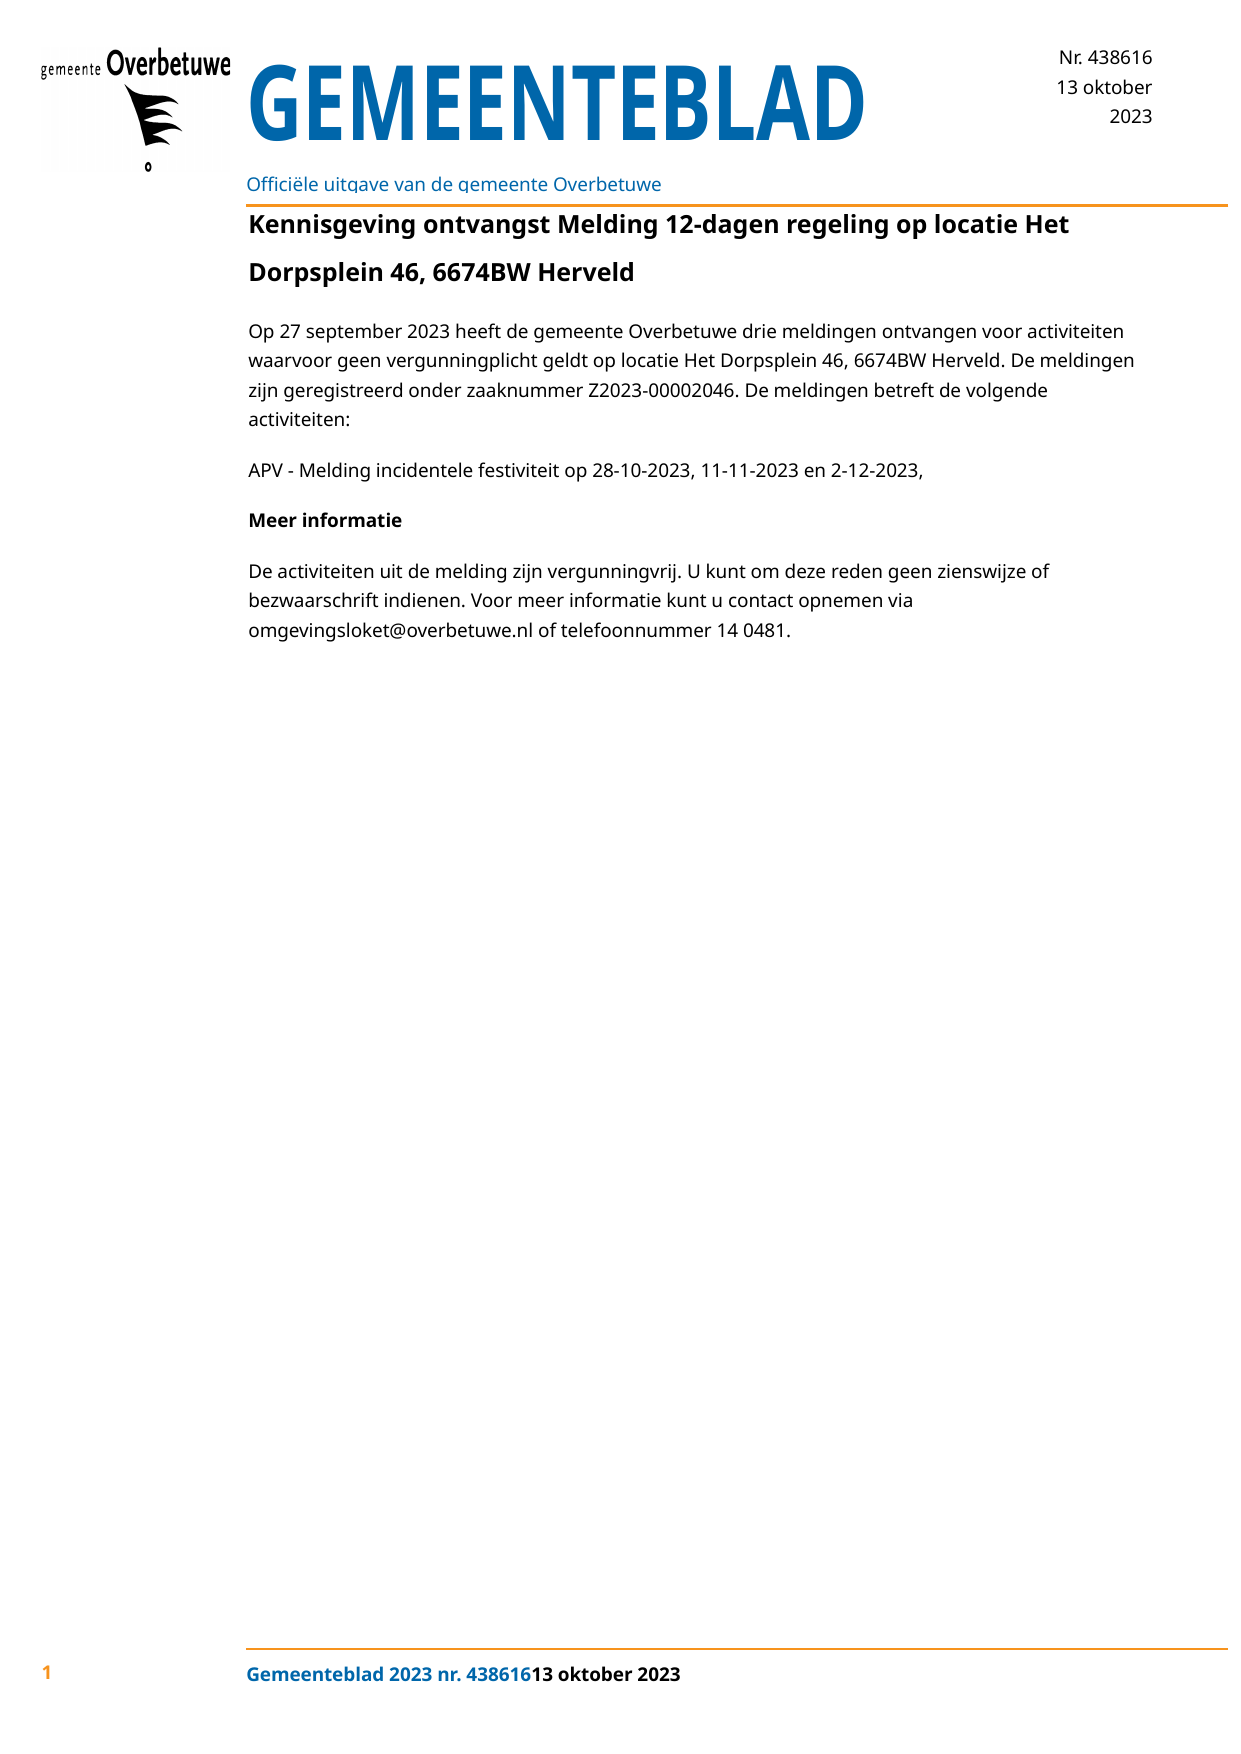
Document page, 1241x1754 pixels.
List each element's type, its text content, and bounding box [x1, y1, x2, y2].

picture [41, 47, 231, 172]
text Meer informatie [248, 507, 1152, 533]
text Kennisgeving ontvangst Melding 12-dagen regeling op locatie Het Dorpsplein 46, 6674BW Herveld [248, 207, 1152, 288]
text Op 27 september 2023 heeft de gemeente Overbetuwe drie meldingen ontvangen voor activiteiten waarvoor geen vergunningplicht geldt op locatie Het Dorpsplein 46, 6674BW Herveld. De meldingen zijn geregistreerd onder zaaknummer Z2023-00002046. De meldingen betreft de volgende activiteiten: [248, 318, 1152, 432]
text De activiteiten uit de melding zijn vergunningvrij. U kunt om deze reden geen zienswijze of bezwaarschrift indienen. Voor meer informatie kunt u contact opnemen via omgevingsloket@overbetuwe.nl of telefoonnummer 14 0481. [248, 558, 1152, 643]
text APV - Melding incidentele festiviteit op 28-10-2023, 11-11-2023 en 2-12-2023, [248, 457, 1152, 483]
